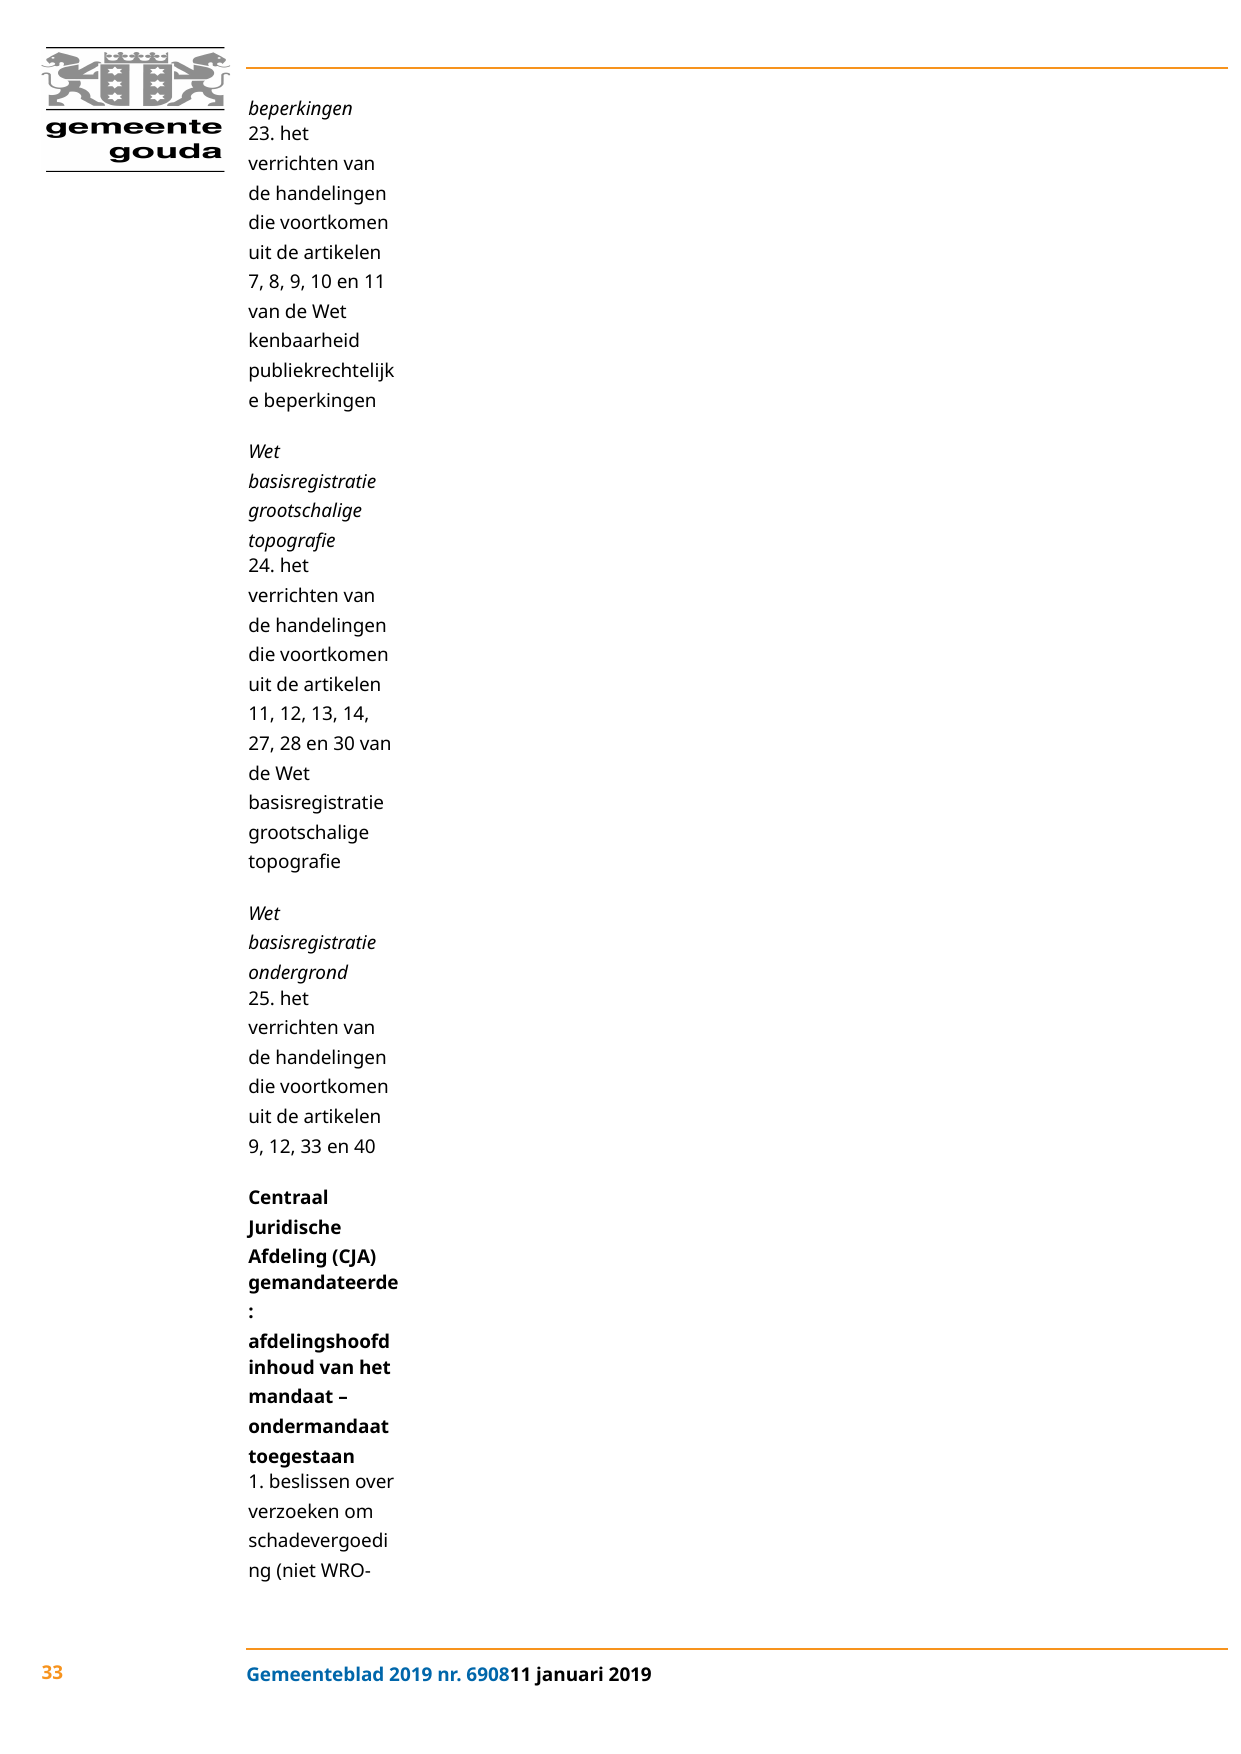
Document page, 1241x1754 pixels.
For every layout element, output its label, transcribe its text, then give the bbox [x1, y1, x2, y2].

table_cell inhoud van het mandaat – ondermandaat toegestaan [248, 1354, 398, 1468]
table_cell Centraal Juridische Afdeling (CJA) [248, 1184, 398, 1269]
table_cell [248, 874, 398, 900]
table_cell Wet basisregistratie ondergrond [248, 900, 398, 985]
picture [41, 47, 231, 172]
table_cell Wet basisregistratie grootschalige topografie [248, 438, 398, 553]
table_cell 24. het verrichten van de handelingen die voortkomen uit de artikelen 11, 12, 13, 14, 27, 28 en 30 van de Wet basisregistratie grootschalige topografie [248, 553, 398, 874]
table_cell 25. het verrichten van de handelingen die voortkomen uit de artikelen 9, 12, 33 en 40 [248, 985, 398, 1158]
table_cell [248, 413, 398, 438]
table_cell [248, 1159, 398, 1184]
table_cell 1. beslissen over verzoeken om schadevergoeding (niet WRO- [248, 1469, 398, 1583]
table_cell 23. het verrichten van de handelingen die voortkomen uit de artikelen 7, 8, 9, 10 en 11 van de Wet kenbaarheid publiekrechtelijke beperkingen [248, 121, 398, 412]
table_cell beperkingen [248, 95, 398, 121]
table_cell gemandateerde: afdelingshoofd [248, 1269, 398, 1354]
